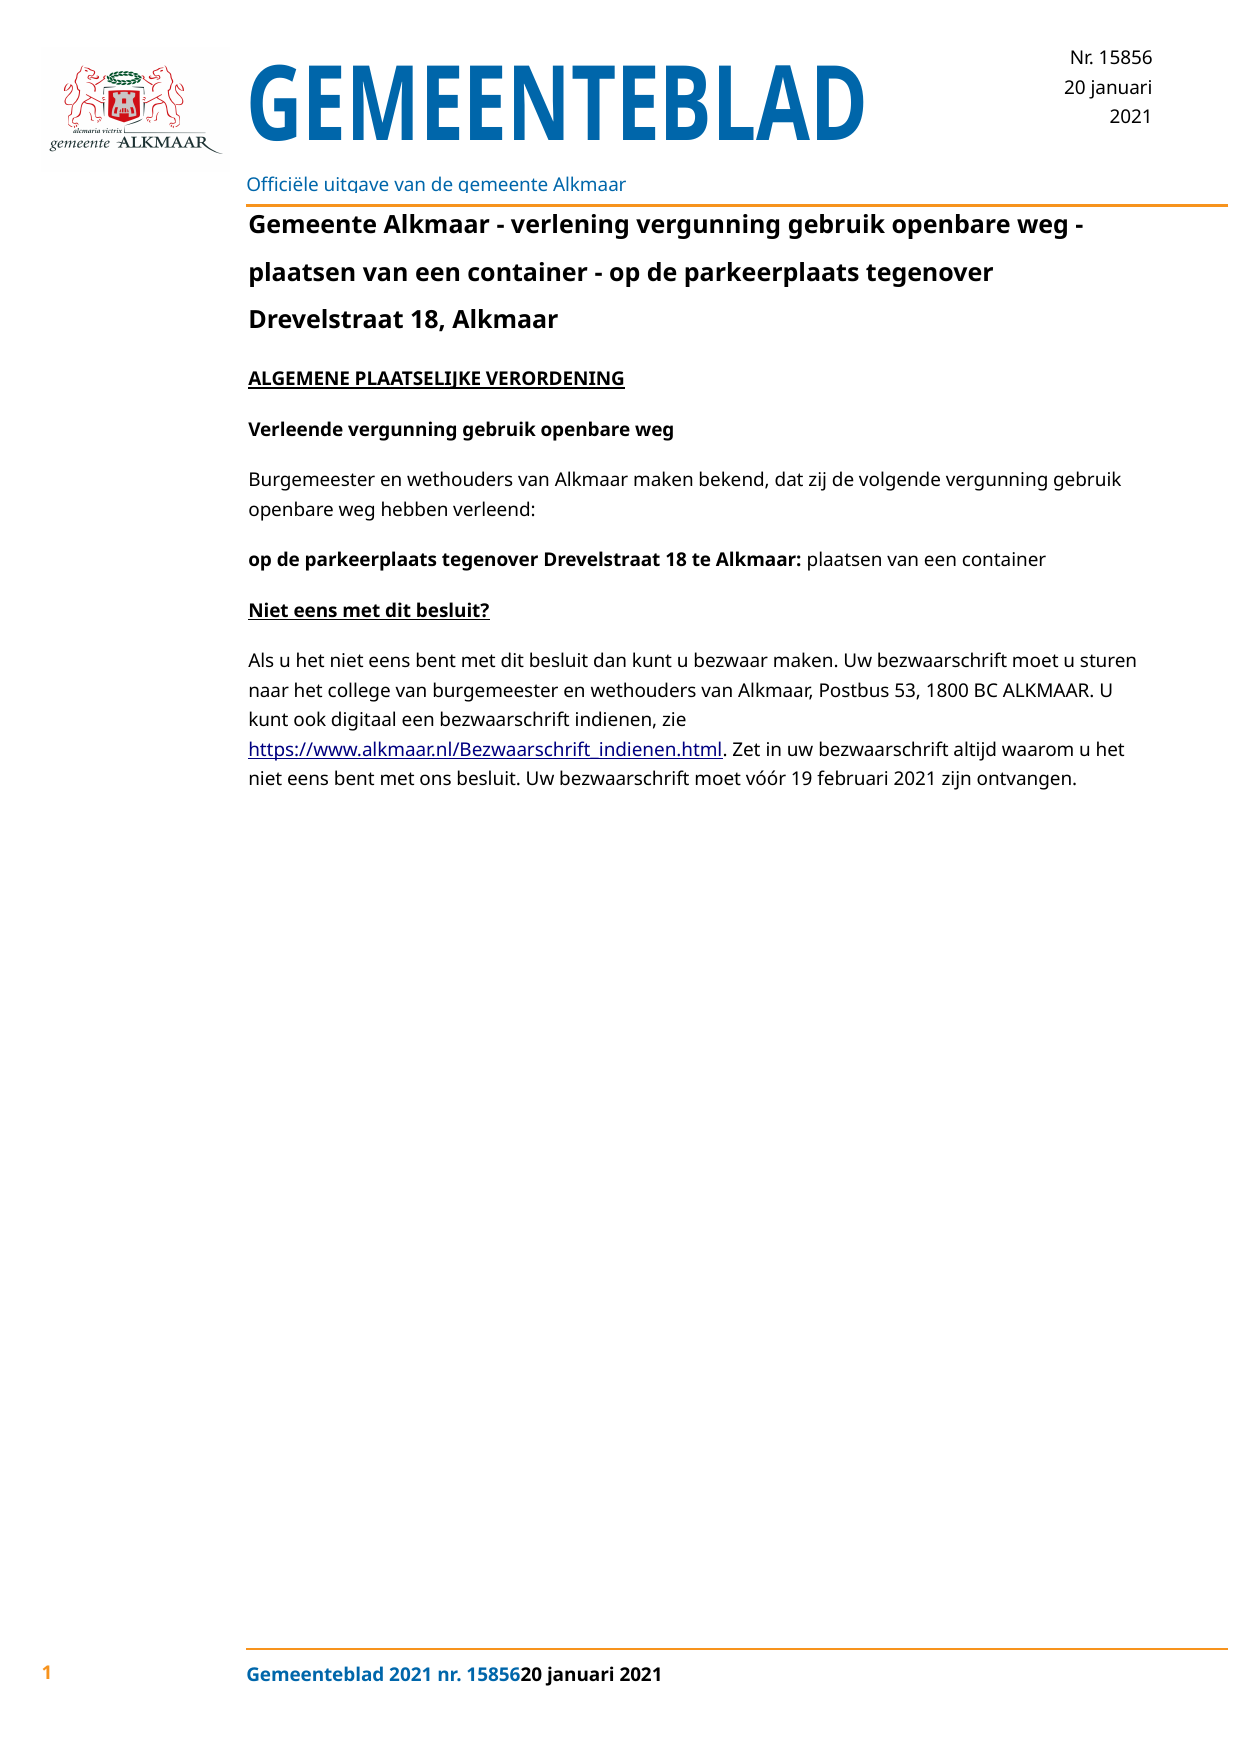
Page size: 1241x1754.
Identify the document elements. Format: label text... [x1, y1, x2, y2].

picture [41, 47, 231, 172]
text ALGEMENE PLAATSELIJKE VERORDENING [248, 366, 1152, 391]
text Gemeente Alkmaar - verlening vergunning gebruik openbare weg - plaatsen van een container - op de parkeerplaats tegenover Drevelstraat 18, Alkmaar [248, 207, 1152, 336]
text op de parkeerplaats tegenover Drevelstraat 18 te Alkmaar: plaatsen van een container [248, 546, 1152, 572]
text Niet eens met dit besluit? [248, 597, 1152, 622]
text Burgemeester en wethouders van Alkmaar maken bekend, dat zij de volgende vergunning gebruik openbare weg hebben verleend: [248, 466, 1152, 522]
text Verleende vergunning gebruik openbare weg [248, 416, 1152, 442]
text Als u het niet eens bent met dit besluit dan kunt u bezwaar maken. Uw bezwaarschrift moet u sturen naar het college van burgemeester en wethouders van Alkmaar, Postbus 53, 1800 BC ALKMAAR. U kunt ook digitaal een bezwaarschrift indienen, zie https://www.alkmaar.nl/Bezwaarschrift_indienen.html. Zet in uw bezwaarschrift altijd waarom u het niet eens bent met ons besluit. Uw bezwaarschrift moet vóór 19 februari 2021 zijn ontvangen. [248, 647, 1152, 791]
